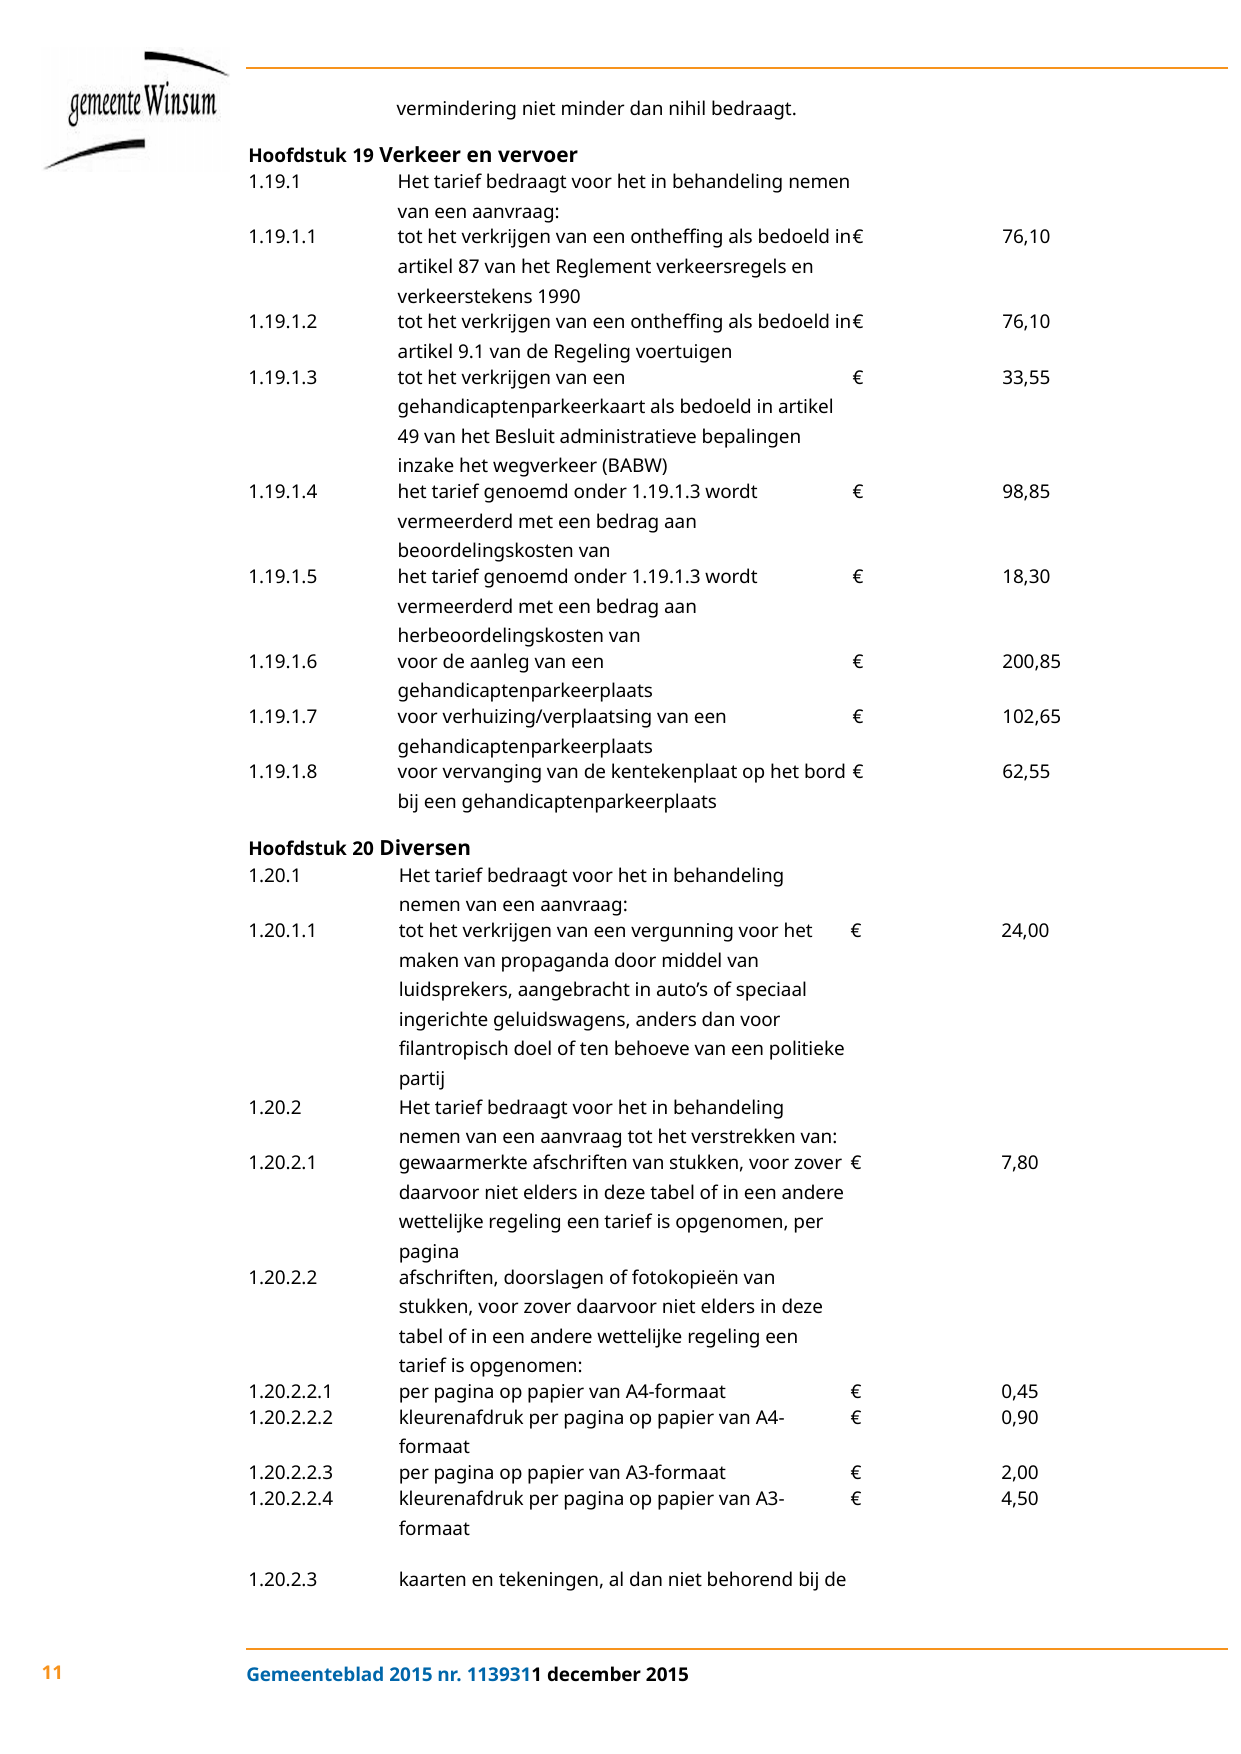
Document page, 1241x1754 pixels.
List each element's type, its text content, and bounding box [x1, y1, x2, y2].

table_cell 1.20.2.2.4 [248, 1485, 398, 1541]
table_cell kaarten en tekeningen, al dan niet behorend bij de [399, 1566, 850, 1592]
table_cell 24,00 [1001, 917, 1152, 1091]
table_cell 102,65 [1002, 704, 1152, 759]
table_header [1002, 168, 1152, 224]
table_cell 1.19.1.6 [248, 648, 397, 703]
table_header [850, 862, 1001, 917]
table_cell kleurenafdruk per pagina op papier van A4-formaat [399, 1404, 850, 1459]
table_cell 98,85 [1002, 478, 1152, 563]
table_cell 1.19.1.7 [248, 704, 397, 759]
table_cell 0,45 [1001, 1379, 1152, 1404]
table_header 1.20.2 [248, 1094, 398, 1149]
table_cell € [853, 478, 1002, 563]
table_cell 1.20.2.2.3 [248, 1460, 398, 1485]
table_cell voor vervanging van de kentekenplaat op het bord bij een gehandicaptenparkeerplaats [398, 759, 852, 814]
table_cell € [850, 1404, 1001, 1459]
table_cell [850, 1264, 1001, 1378]
table_cell [850, 1541, 1001, 1566]
table_header 1.19.1 [248, 168, 397, 224]
table_cell 1.19.1.4 [248, 478, 397, 563]
table_cell € [853, 224, 1002, 308]
table_cell [1001, 1264, 1152, 1378]
table_cell 1.20.2.2.2 [248, 1404, 398, 1459]
table_cell het tarief genoemd onder 1.19.1.3 wordt vermeerderd met een bedrag aan herbeoordelingskosten van [398, 563, 852, 648]
table_cell het tarief genoemd onder 1.19.1.3 wordt vermeerderd met een bedrag aan beoordelingskosten van [398, 478, 852, 563]
table_cell afschriften, doorslagen of fotokopieën van stukken, voor zover daarvoor niet elders in deze tabel of in een andere wettelijke regeling een tarief is opgenomen: [399, 1264, 850, 1378]
table_cell tot het verkrijgen van een vergunning voor het maken van propaganda door middel van luidsprekers, aangebracht in auto’s of speciaal ingerichte geluidswagens, anders dan voor filantropisch doel of ten behoeve van een politieke partij [399, 917, 850, 1091]
table_cell tot het verkrijgen van een ontheffing als bedoeld in artikel 87 van het Reglement verkeersregels en verkeerstekens 1990 [398, 224, 852, 308]
picture [41, 47, 231, 172]
table_cell 1.19.1.1 [248, 224, 397, 308]
table_cell € [853, 563, 1002, 648]
table_cell [850, 1566, 1001, 1592]
table_cell tot het verkrijgen van een ontheffing als bedoeld in artikel 9.1 van de Regeling voertuigen [398, 309, 852, 364]
table_cell [1001, 1566, 1152, 1592]
text Hoofdstuk 20 Diversen [248, 833, 1152, 862]
table_cell 7,80 [1001, 1150, 1152, 1264]
table_cell 200,85 [1002, 648, 1152, 703]
table_cell 18,30 [1002, 563, 1152, 648]
table_cell 33,55 [1002, 364, 1152, 478]
table_cell 1.20.2.2 [248, 1264, 398, 1378]
table_header [850, 1094, 1001, 1149]
table_cell 1.20.2.1 [248, 1150, 398, 1264]
table_cell 1.20.2.3 [248, 1566, 398, 1592]
table_cell 76,10 [1002, 224, 1152, 308]
table_cell 1.20.2.2.1 [248, 1379, 398, 1404]
table_cell tot het verkrijgen van een gehandicaptenparkeerkaart als bedoeld in artikel 49 van het Besluit administratieve bepalingen inzake het wegverkeer (BABW) [398, 364, 852, 478]
table_cell gewaarmerkte afschriften van stukken, voor zover daarvoor niet elders in deze tabel of in een andere wettelijke regeling een tarief is opgenomen, per pagina [399, 1150, 850, 1264]
table_cell [1001, 1541, 1152, 1566]
table_cell voor de aanleg van een gehandicaptenparkeerplaats [398, 648, 852, 703]
table_cell 1.20.1.1 [248, 917, 398, 1091]
table_cell voor verhuizing/verplaatsing van een gehandicaptenparkeerplaats [398, 704, 852, 759]
table_cell 0,90 [1001, 1404, 1152, 1459]
table_cell € [850, 1460, 1001, 1485]
table_header Het tarief bedraagt voor het in behandeling nemen van een aanvraag: [398, 168, 852, 224]
table_cell [248, 1541, 398, 1566]
table_cell 1.19.1.8 [248, 759, 397, 814]
table_cell 62,55 [1002, 759, 1152, 814]
table_cell € [850, 1485, 1001, 1541]
table_cell € [850, 917, 1001, 1091]
table_header [1001, 1094, 1152, 1149]
table_cell [1003, 95, 1152, 121]
table_cell [248, 95, 396, 121]
table_cell per pagina op papier van A4-formaat [399, 1379, 850, 1404]
table_cell [399, 1541, 850, 1566]
text Hoofdstuk 19 Verkeer en vervoer [248, 140, 1152, 168]
table_header 1.20.1 [248, 862, 398, 917]
table_cell vermindering niet minder dan nihil bedraagt. [396, 95, 855, 121]
table_cell per pagina op papier van A3-formaat [399, 1460, 850, 1485]
table_cell € [853, 704, 1002, 759]
table_cell 76,10 [1002, 309, 1152, 364]
table_header [853, 168, 1002, 224]
table_cell € [850, 1379, 1001, 1404]
table_header Het tarief bedraagt voor het in behandeling nemen van een aanvraag tot het verstrekken van: [399, 1094, 850, 1149]
table_cell 2,00 [1001, 1460, 1152, 1485]
table_cell 4,50 [1001, 1485, 1152, 1541]
table_header Het tarief bedraagt voor het in behandeling nemen van een aanvraag: [399, 862, 850, 917]
table_cell € [853, 759, 1002, 814]
table_cell 1.19.1.5 [248, 563, 397, 648]
table_cell 1.19.1.3 [248, 364, 397, 478]
table_cell € [853, 364, 1002, 478]
table_cell [855, 95, 1003, 121]
table_header [1001, 862, 1152, 917]
table_cell kleurenafdruk per pagina op papier van A3-formaat [399, 1485, 850, 1541]
table_cell € [853, 309, 1002, 364]
table_cell 1.19.1.2 [248, 309, 397, 364]
table_cell € [853, 648, 1002, 703]
table_cell € [850, 1150, 1001, 1264]
